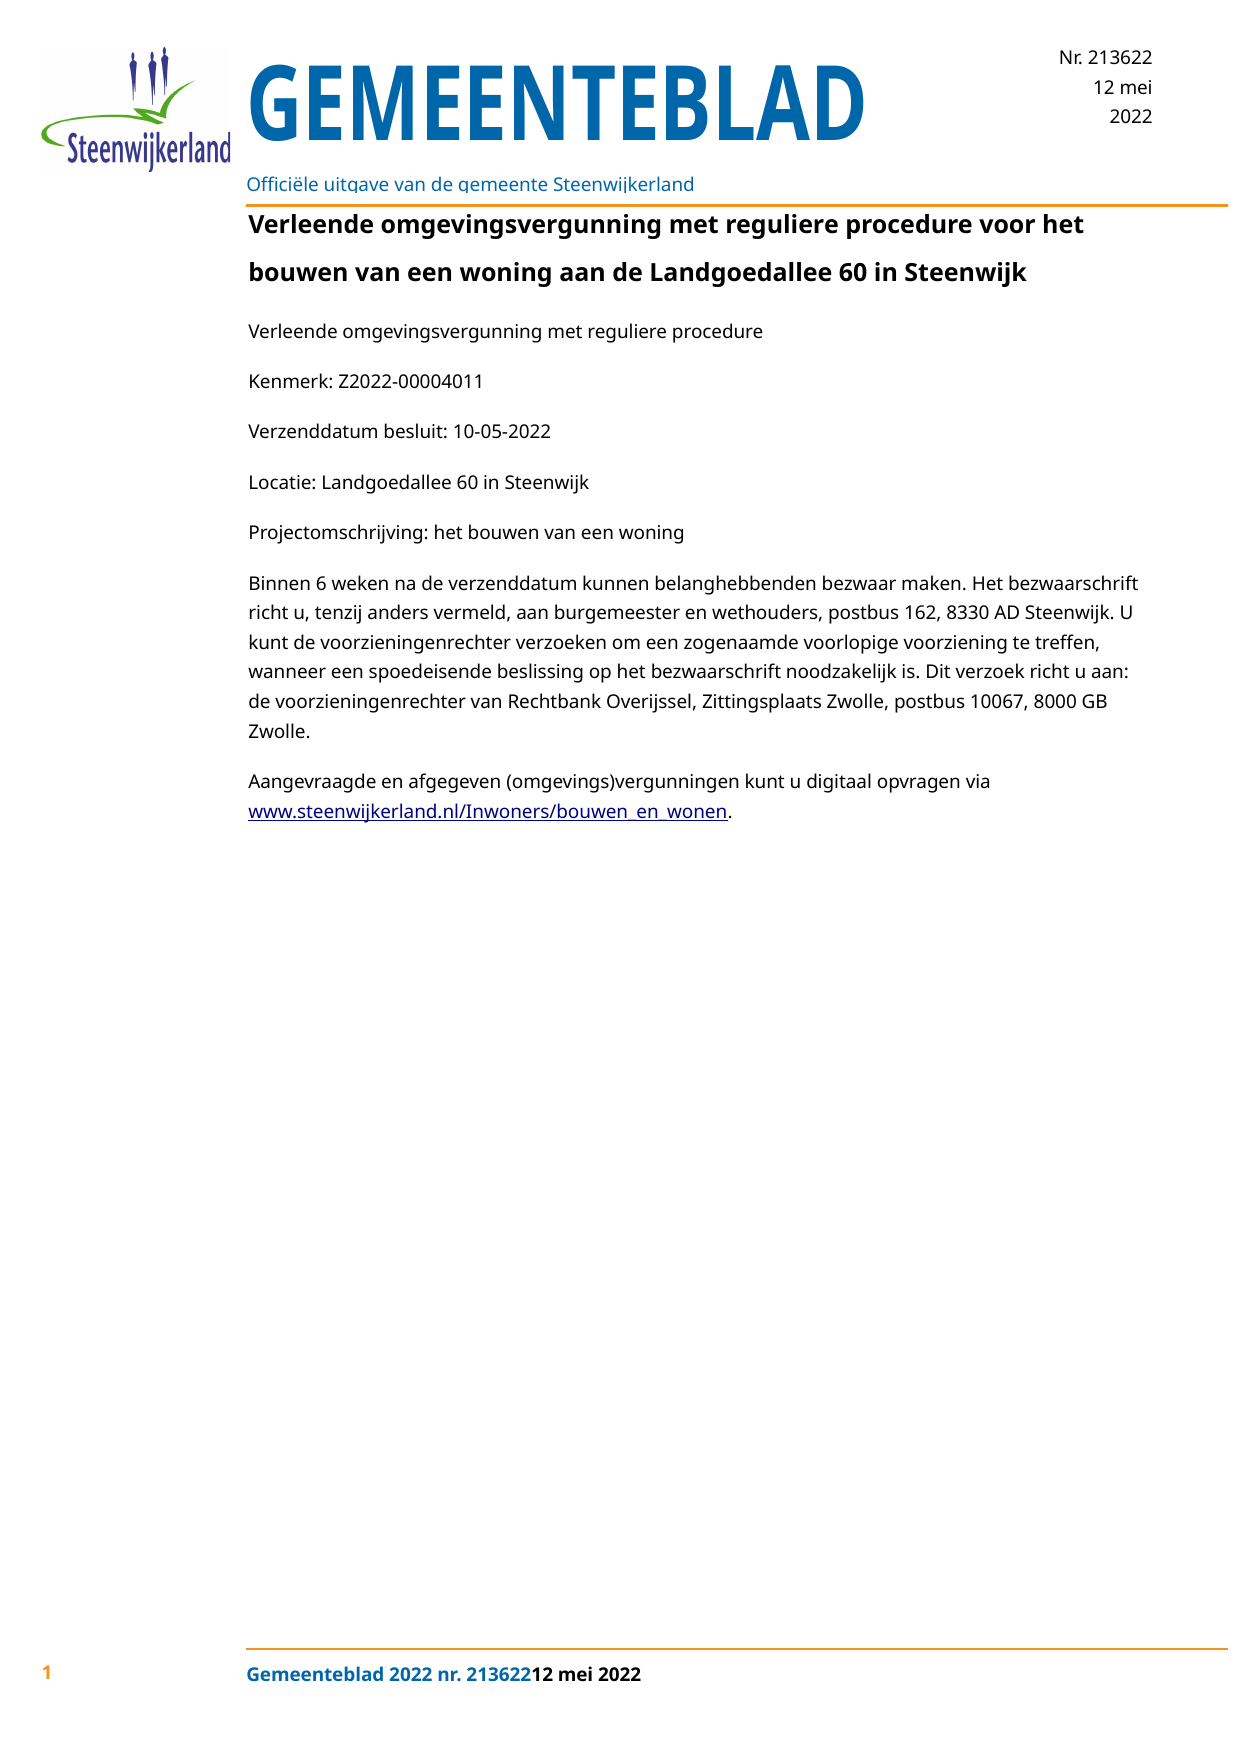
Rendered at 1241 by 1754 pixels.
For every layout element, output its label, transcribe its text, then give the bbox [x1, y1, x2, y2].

picture [41, 47, 231, 172]
text Verleende omgevingsvergunning met reguliere procedure [248, 318, 1152, 344]
text Locatie: Landgoedallee 60 in Steenwijk [248, 469, 1152, 495]
text Verzenddatum besluit: 10-05-2022 [248, 419, 1152, 444]
text Aangevraagde en afgegeven (omgevings)vergunningen kunt u digitaal opvragen via www.steenwijkerland.nl/Inwoners/bouwen_en_wonen. [248, 768, 1152, 824]
text Verleende omgevingsvergunning met reguliere procedure voor het bouwen van een woning aan de Landgoedallee 60 in Steenwijk [248, 207, 1152, 288]
text Binnen 6 weken na de verzenddatum kunnen belanghebbenden bezwaar maken. Het bezwaarschrift richt u, tenzij anders vermeld, aan burgemeester en wethouders, postbus 162, 8330 AD Steenwijk. U kunt de voorzieningenrechter verzoeken om een zogenaamde voorlopige voorziening te treffen, wanneer een spoedeisende beslissing op het bezwaarschrift noodzakelijk is. Dit verzoek richt u aan: de voorzieningenrechter van Rechtbank Overijssel, Zittingsplaats Zwolle, postbus 10067, 8000 GB Zwolle. [248, 570, 1152, 744]
text Projectomschrijving: het bouwen van een woning [248, 519, 1152, 545]
text Kenmerk: Z2022-00004011 [248, 368, 1152, 394]
